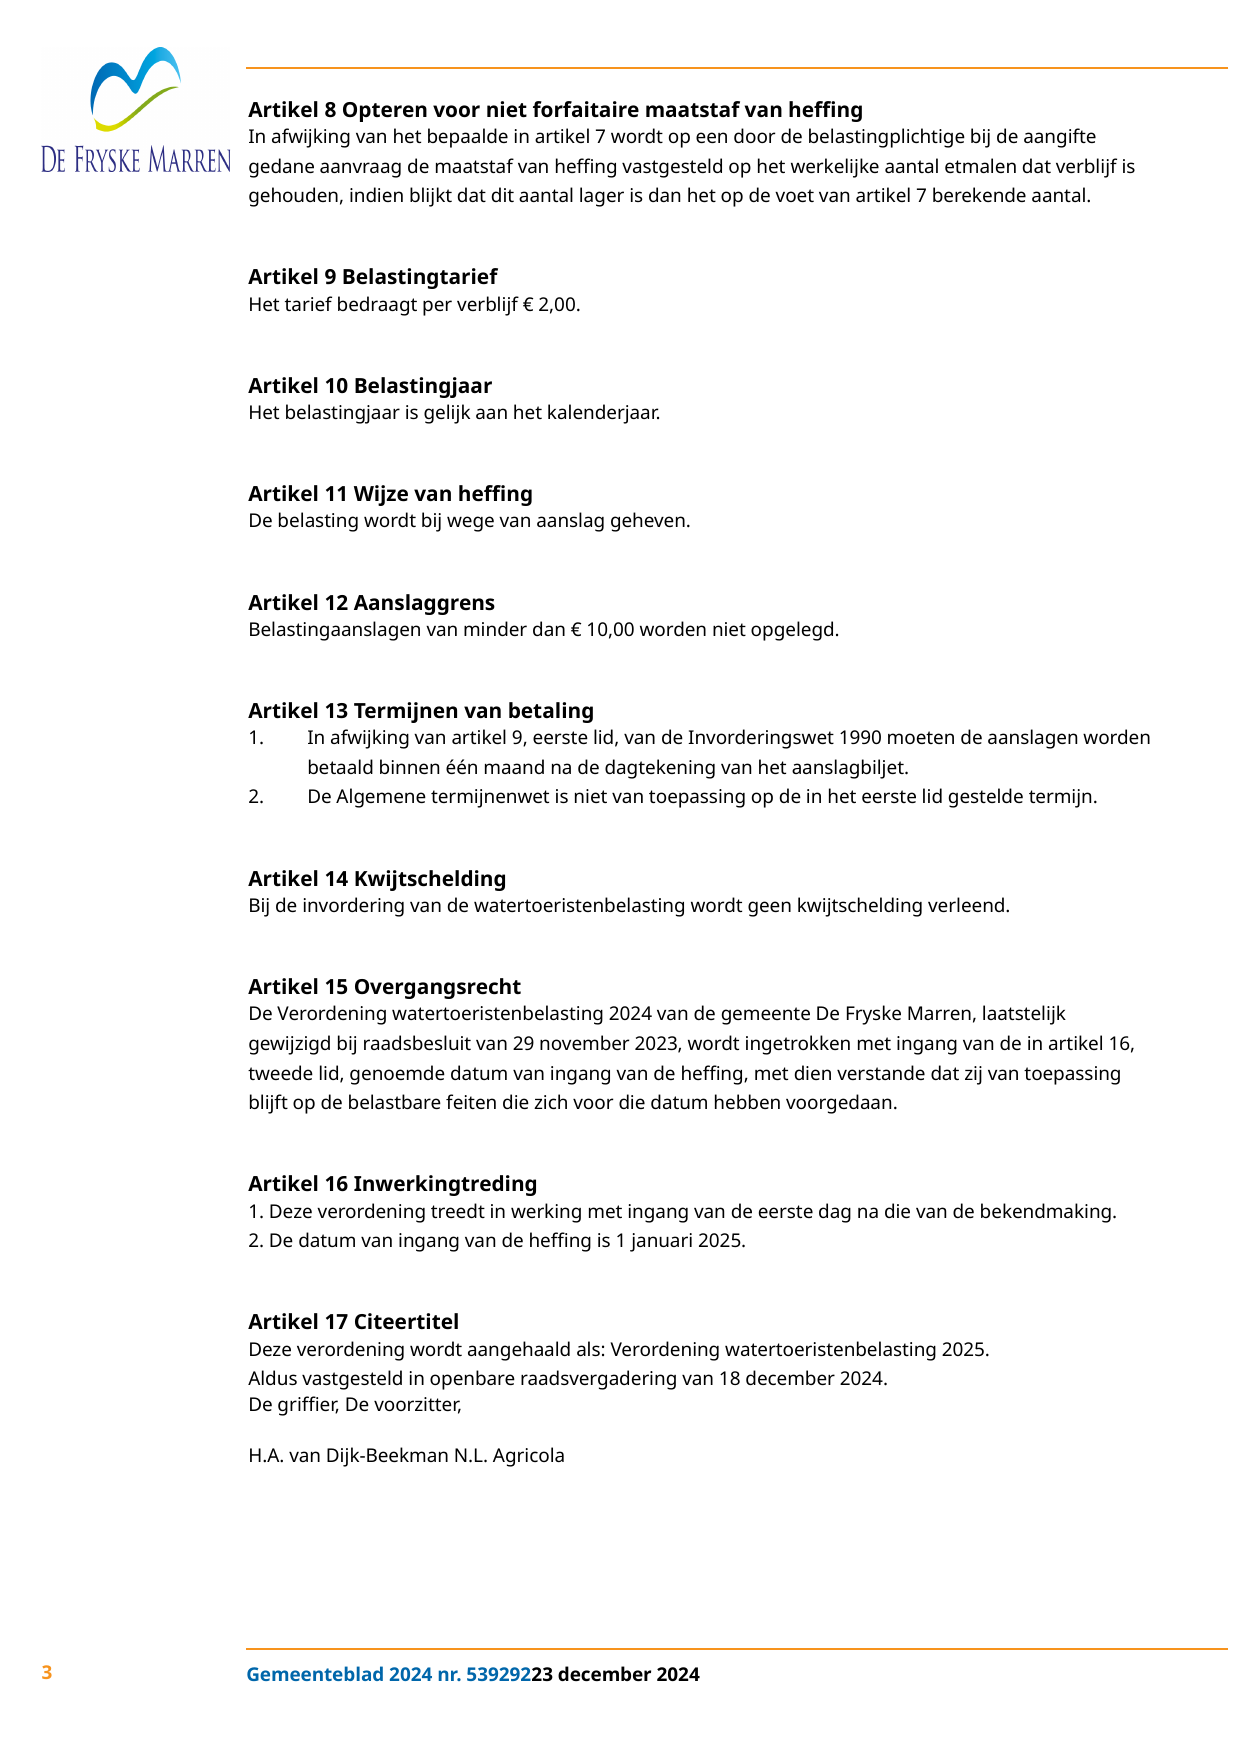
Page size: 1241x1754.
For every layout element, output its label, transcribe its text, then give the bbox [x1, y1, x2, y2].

text De belasting wordt bij wege van aanslag geheven. [248, 508, 1152, 533]
text Het belastingjaar is gelijk aan het kalenderjaar. [248, 399, 1152, 425]
text De griffier, De voorzitter, [248, 1391, 1152, 1417]
text Artikel 12 Aanslaggrens [248, 588, 1152, 616]
text Artikel 9 Belastingtarief [248, 262, 1152, 291]
text Het tarief bedraagt per verblijf € 2,00. [248, 291, 1152, 317]
text Deze verordening wordt aangehaald als: Verordening watertoeristenbelasting 2025. [248, 1336, 1152, 1362]
text Artikel 17 Citeertitel [248, 1307, 1152, 1336]
text Artikel 13 Termijnen van betaling [248, 696, 1152, 724]
text 1. Deze verordening treedt in werking met ingang van de eerste dag na die van de bekendmaking. [248, 1198, 1152, 1223]
text In afwijking van het bepaalde in artikel 7 wordt op een door de belastingplichtige bij de aangifte gedane aanvraag de maatstaf van heffing vastgesteld op het werkelijke aantal etmalen dat verblijf is gehouden, indien blijkt dat dit aantal lager is dan het op de voet van artikel 7 berekende aantal. [248, 123, 1152, 208]
text Belastingaanslagen van minder dan € 10,00 worden niet opgelegd. [248, 616, 1152, 642]
text Artikel 11 Wijze van heffing [248, 479, 1152, 508]
text Artikel 8 Opteren voor niet forfaitaire maatstaf van heffing [248, 95, 1152, 123]
text Bij de invordering van de watertoeristenbelasting wordt geen kwijtschelding verleend. [248, 892, 1152, 918]
text De Verordening watertoeristenbelasting 2024 van de gemeente De Fryske Marren, laatstelijk gewijzigd bij raadsbesluit van 29 november 2023, wordt ingetrokken met ingang van de in artikel 16, tweede lid, genoemde datum van ingang van de heffing, met dien verstande dat zij van toepassing blijft op de belastbare feiten die zich voor die datum hebben voorgedaan. [248, 1001, 1152, 1115]
text Artikel 16 Inwerkingtreding [248, 1169, 1152, 1198]
text Artikel 10 Belastingjaar [248, 371, 1152, 399]
text Artikel 15 Overgangsrecht [248, 972, 1152, 1001]
text H.A. van Dijk-Beekman N.L. Agricola [248, 1443, 1152, 1468]
text Artikel 14 Kwijtschelding [248, 864, 1152, 892]
text 2. De datum van ingang van de heffing is 1 januari 2025. [248, 1227, 1152, 1253]
text Aldus vastgesteld in openbare raadsvergadering van 18 december 2024. [248, 1365, 1152, 1391]
list De Algemene termijnenwet is niet van toepassing op de in het eerste lid gestelde termijn. [248, 784, 1152, 809]
picture [41, 47, 231, 172]
list In afwijking van artikel 9, eerste lid, van de Invorderingswet 1990 moeten de aanslagen worden betaald binnen één maand na de dagtekening van het aanslagbiljet. [248, 724, 1152, 780]
